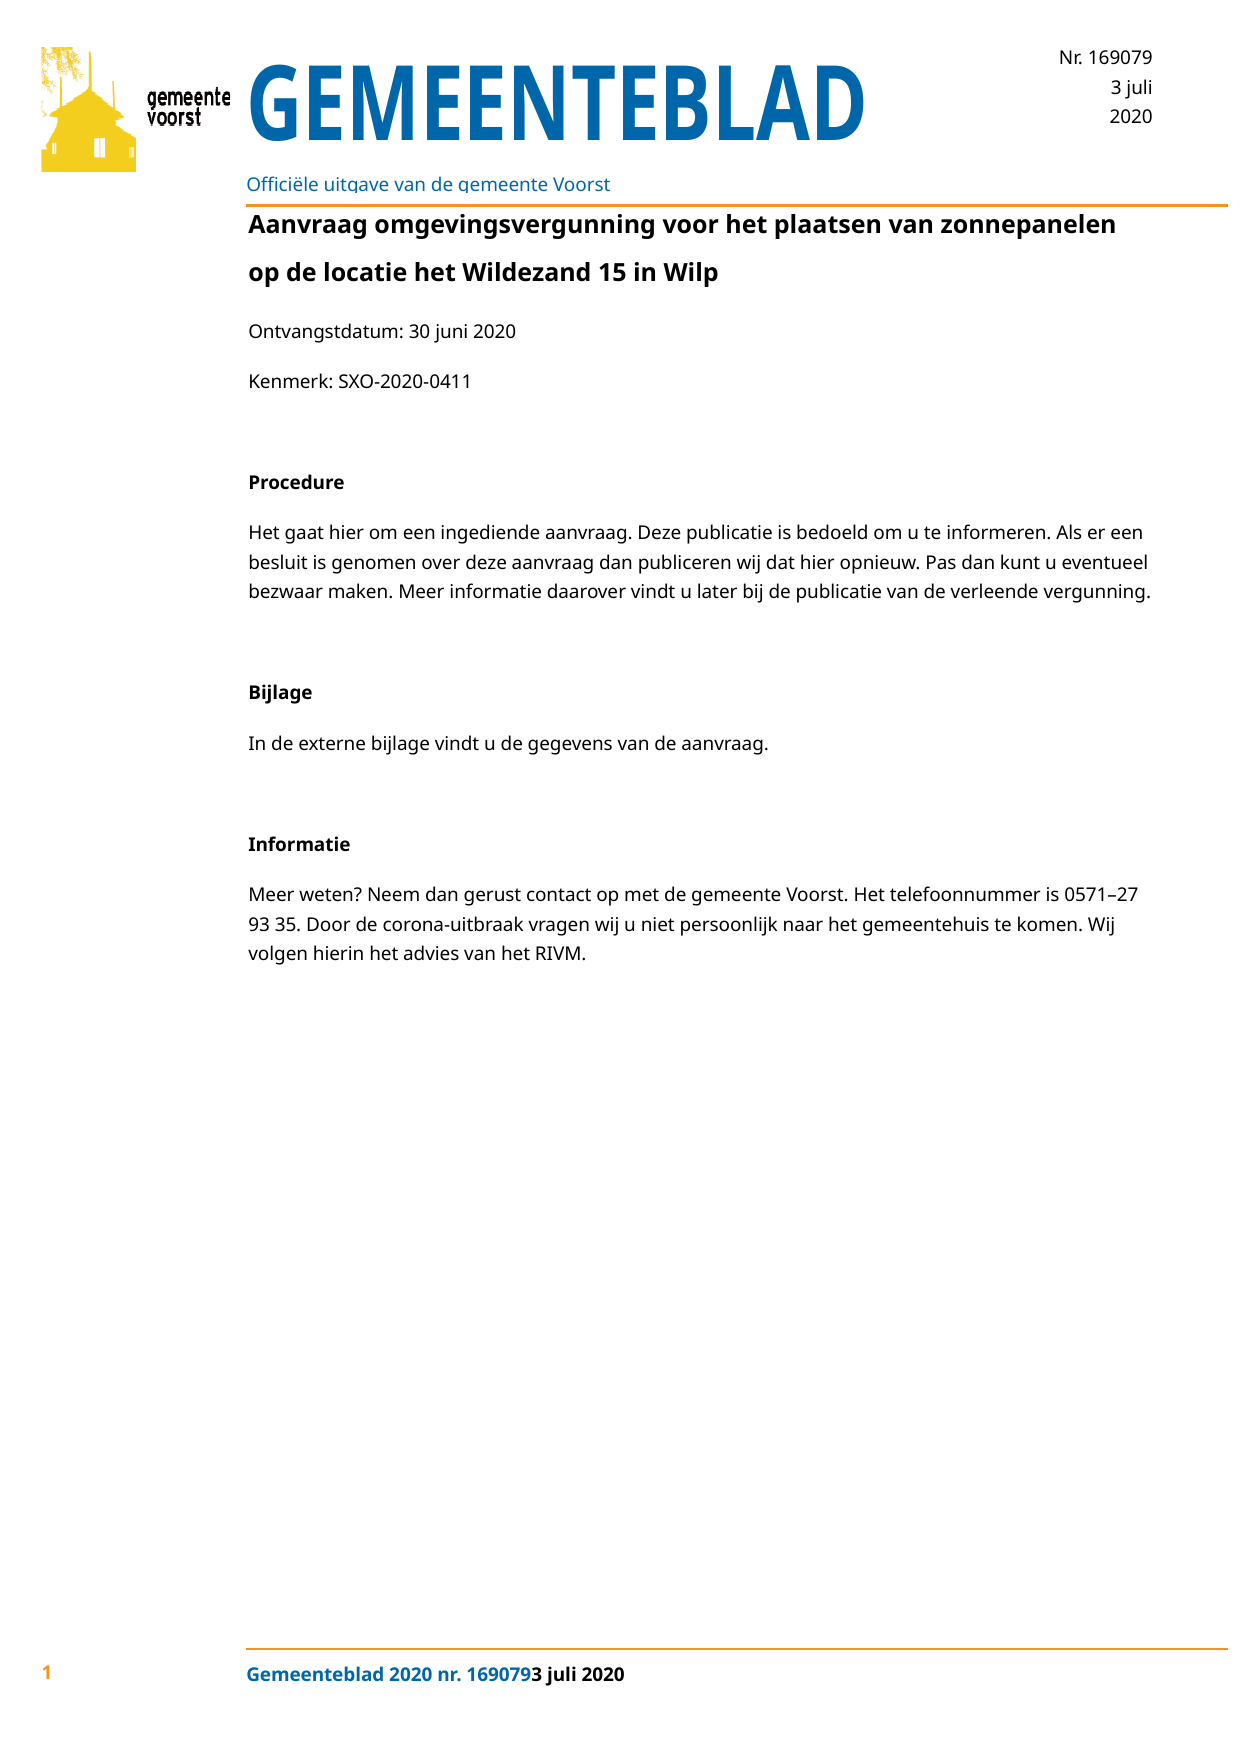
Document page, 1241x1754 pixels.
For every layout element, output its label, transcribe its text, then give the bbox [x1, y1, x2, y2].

text Het gaat hier om een ingediende aanvraag. Deze publicatie is bedoeld om u te informeren. Als er een besluit is genomen over deze aanvraag dan publiceren wij dat hier opnieuw. Pas dan kunt u eventueel bezwaar maken. Meer informatie daarover vindt u later bij de publicatie van de verleende vergunning. [248, 519, 1152, 604]
text Ontvangstdatum: 30 juni 2020 [248, 318, 1152, 344]
text Meer weten? Neem dan gerust contact op met de gemeente Voorst. Het telefoonnummer is 0571–27 93 35. Door de corona-uitbraak vragen wij u niet persoonlijk naar het gemeentehuis te komen. Wij volgen hierin het advies van het RIVM. [248, 881, 1152, 966]
text Procedure [248, 469, 1152, 495]
text Bijlage [248, 679, 1152, 705]
text Aanvraag omgevingsvergunning voor het plaatsen van zonnepanelen op de locatie het Wildezand 15 in Wilp [248, 207, 1152, 288]
text Kenmerk: SXO-2020-0411 [248, 368, 1152, 394]
picture [41, 47, 231, 172]
text In de externe bijlage vindt u de gegevens van de aanvraag. [248, 730, 1152, 756]
text Informatie [248, 831, 1152, 857]
